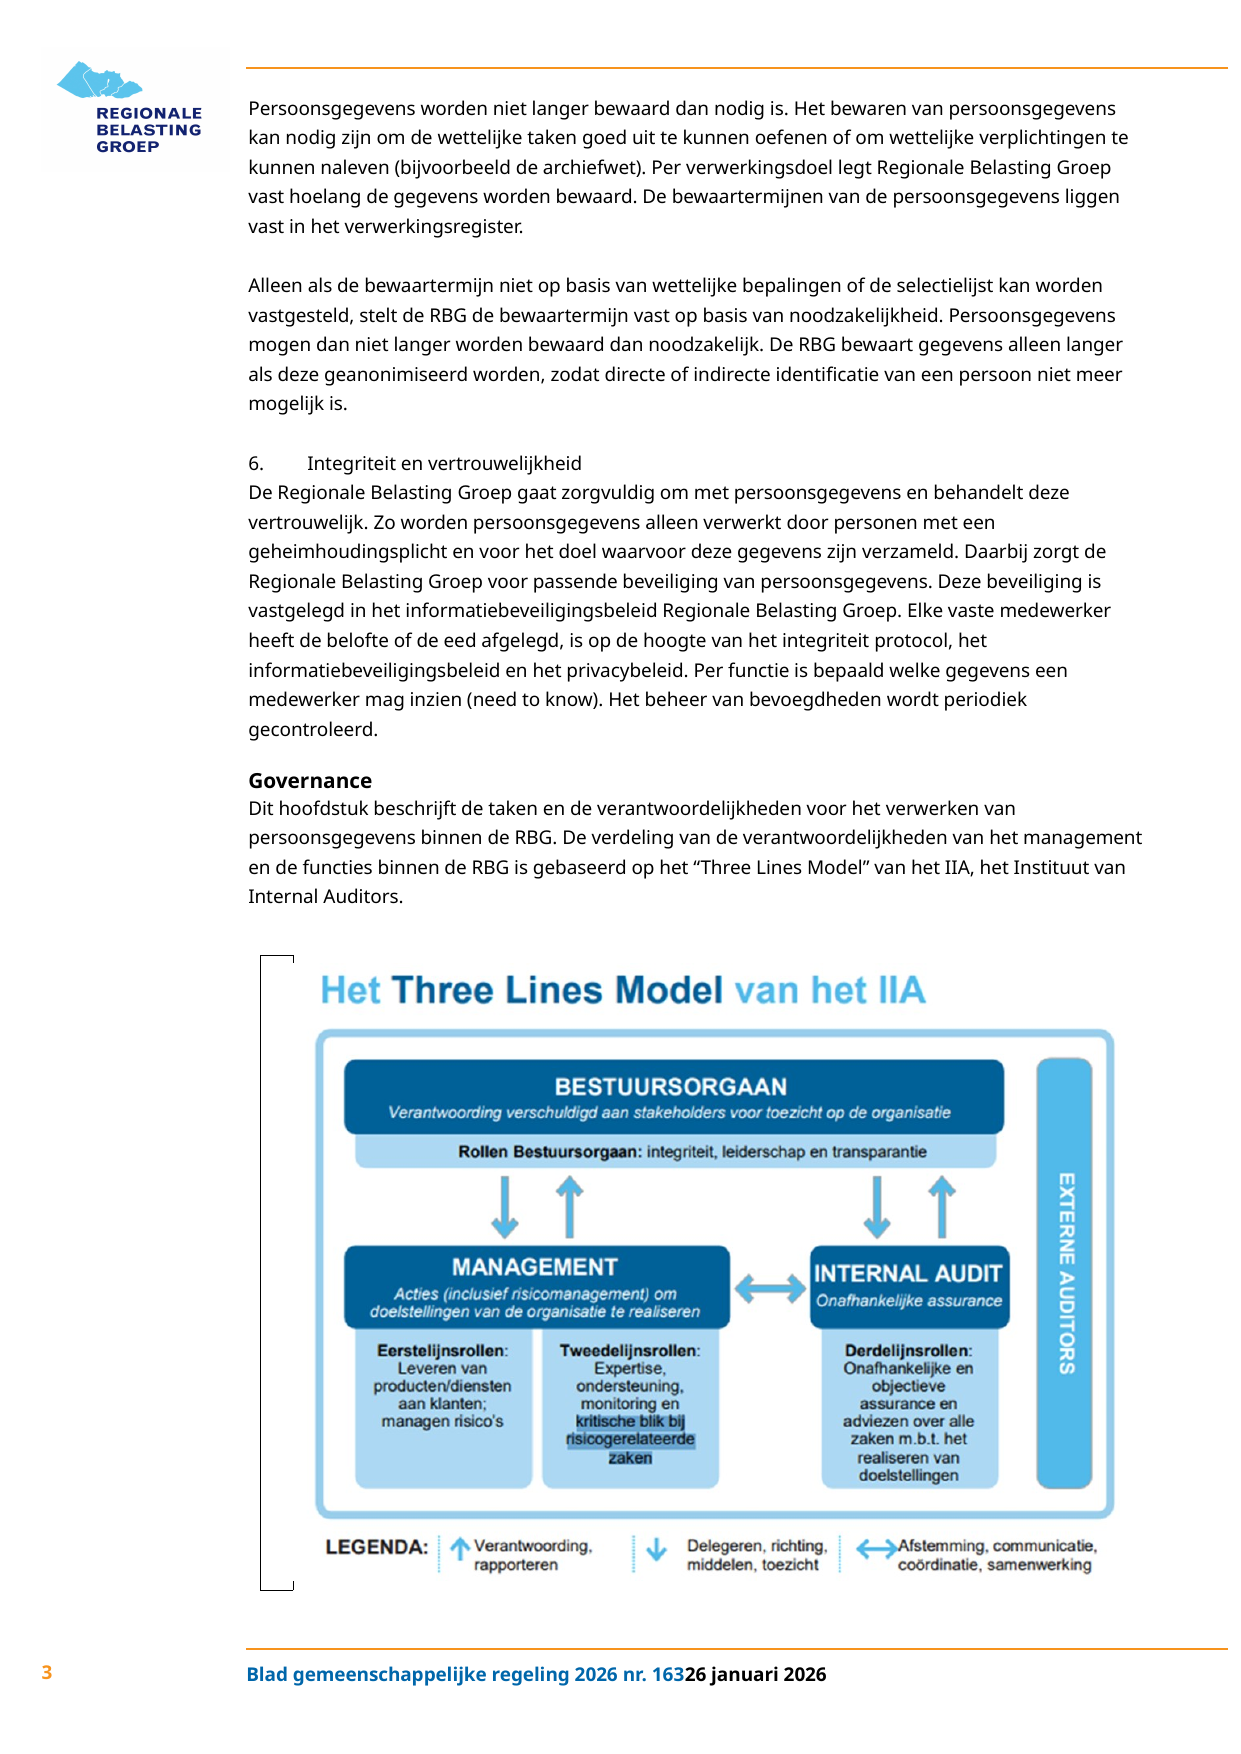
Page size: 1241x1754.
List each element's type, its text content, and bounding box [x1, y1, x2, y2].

text De Regionale Belasting Groep gaat zorgvuldig om met persoonsgegevens en behandelt deze vertrouwelijk. Zo worden persoonsgegevens alleen verwerkt door personen met een geheimhoudingsplicht en voor het doel waarvoor deze gegevens zijn verzameld. Daarbij zorgt de Regionale Belasting Groep voor passende beveiliging van persoonsgegevens. Deze beveiliging is vastgelegd in het informatiebeveiligingsbeleid Regionale Belasting Groep. Elke vaste medewerker heeft de belofte of de eed afgelegd, is op de hoogte van het integriteit protocol, het informatiebeveiligingsbeleid en het privacybeleid. Per functie is bepaald welke gegevens een medewerker mag inzien (need to know). Het beheer van bevoegdheden wordt periodiek gecontroleerd. [248, 479, 1152, 742]
picture [41, 47, 231, 172]
text Persoonsgegevens worden niet langer bewaard dan nodig is. Het bewaren van persoonsgegevens kan nodig zijn om de wettelijke taken goed uit te kunnen oefenen of om wettelijke verplichtingen te kunnen naleven (bijvoorbeeld de archiefwet). Per verwerkingsdoel legt Regionale Belasting Groep vast hoelang de gegevens worden bewaard. De bewaartermijnen van de persoonsgegevens liggen vast in het verwerkingsregister. [248, 95, 1152, 239]
text Alleen als de bewaartermijn niet op basis van wettelijke bepalingen of de selectielijst kan worden vastgesteld, stelt de RBG de bewaartermijn vast op basis van noodzakelijkheid. Persoonsgegevens mogen dan niet langer worden bewaard dan noodzakelijk. De RBG bewaart gegevens alleen langer als deze geanonimiseerd worden, zodat directe of indirecte identificatie van een persoon niet meer mogelijk is. [248, 272, 1152, 416]
list Integriteit en vertrouwelijkheid [248, 450, 1152, 476]
picture [268, 963, 1173, 1581]
text Governance [248, 766, 1152, 795]
text Dit hoofdstuk beschrijft de taken en de verantwoordelijkheden voor het verwerken van persoonsgegevens binnen de RBG. De verdeling van de verantwoordelijkheden van het management en de functies binnen de RBG is gebaseerd op het “Three Lines Model” van het IIA, het Instituut van Internal Auditors. [248, 795, 1152, 909]
